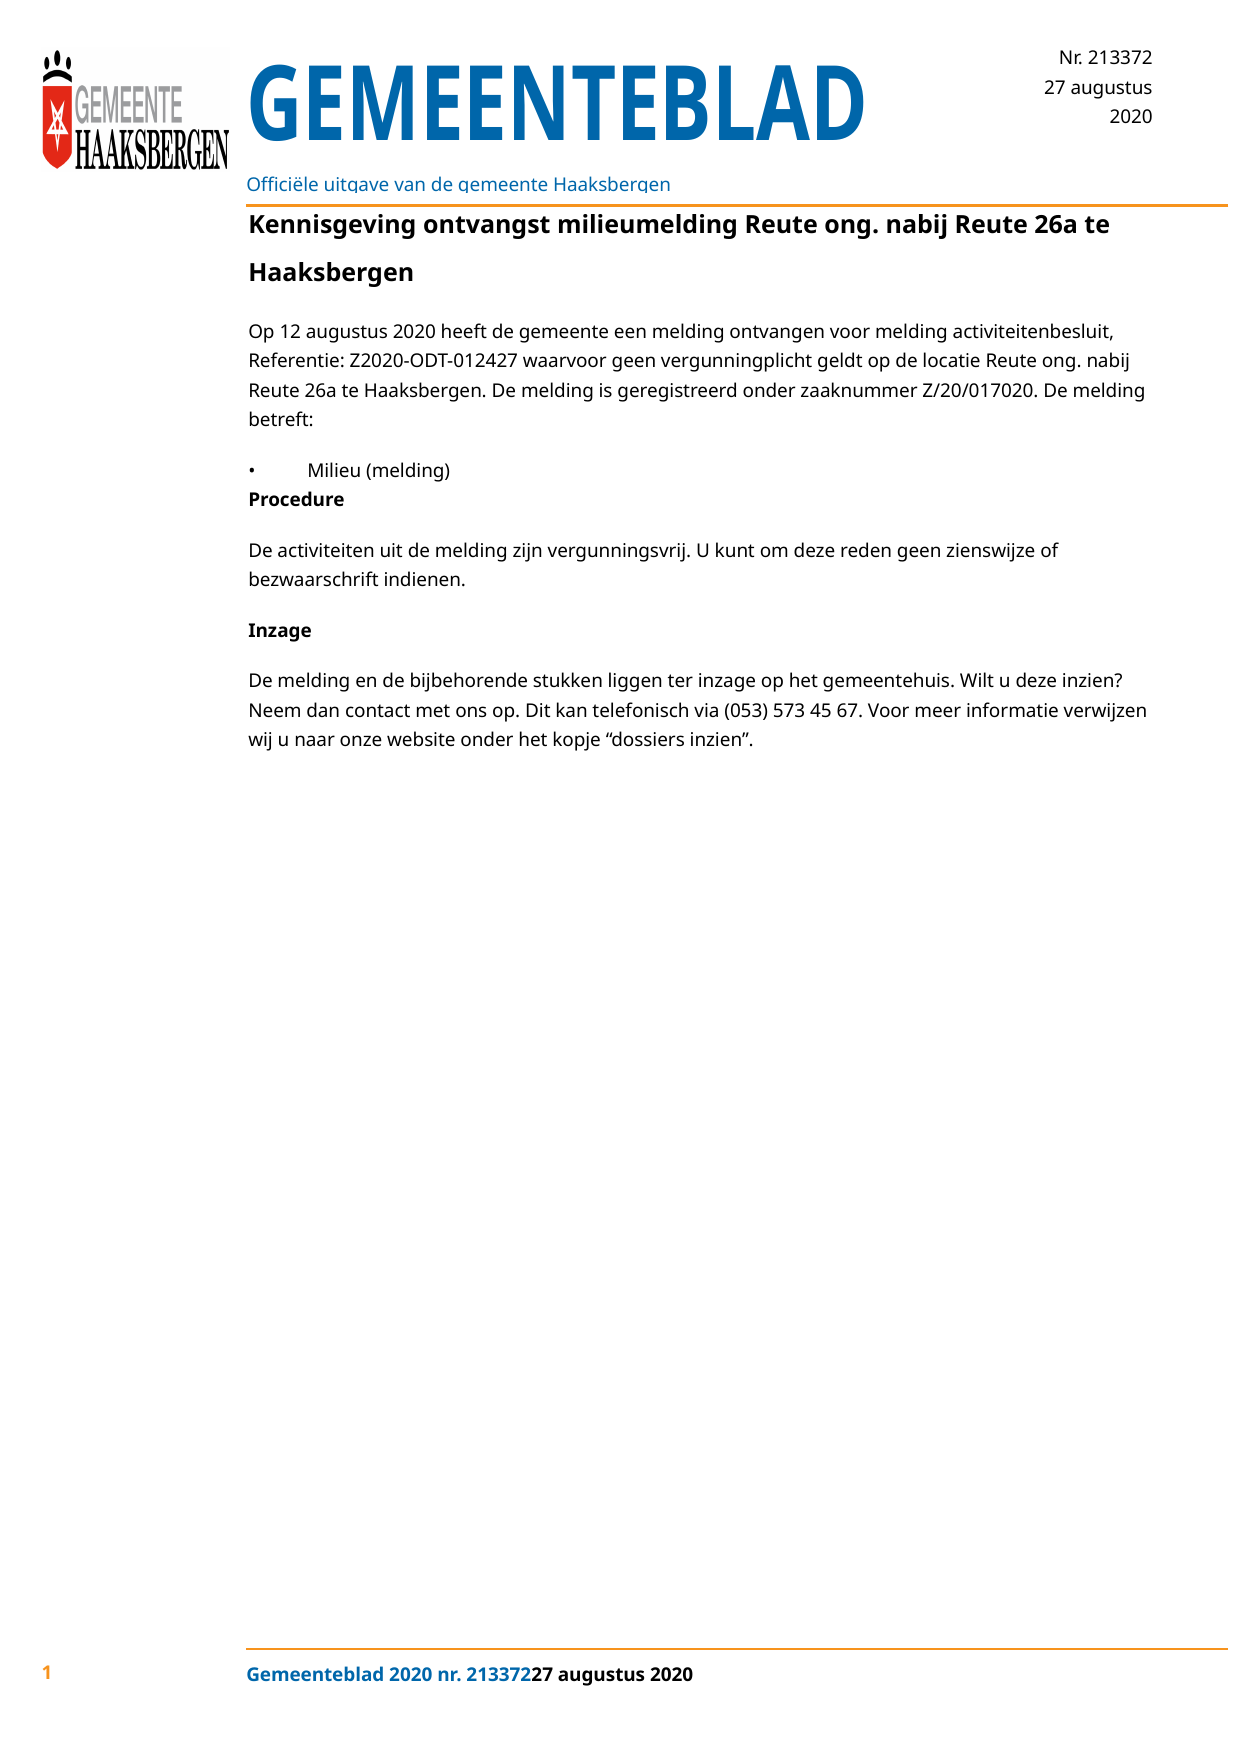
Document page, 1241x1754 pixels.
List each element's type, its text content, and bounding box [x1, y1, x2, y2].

picture [41, 47, 231, 172]
text Procedure [248, 487, 1152, 512]
text Inzage [248, 617, 1152, 643]
text De activiteiten uit de melding zijn vergunningsvrij. U kunt om deze reden geen zienswijze of bezwaarschrift indienen. [248, 537, 1152, 592]
text Kennisgeving ontvangst milieumelding Reute ong. nabij Reute 26a te Haaksbergen [248, 207, 1152, 288]
text De melding en de bijbehorende stukken liggen ter inzage op het gemeentehuis. Wilt u deze inzien? Neem dan contact met ons op. Dit kan telefonisch via (053) 573 45 67. Voor meer informatie verwijzen wij u naar onze website onder het kopje “dossiers inzien”. [248, 667, 1152, 752]
list Milieu (melding) [248, 457, 1152, 483]
text Op 12 augustus 2020 heeft de gemeente een melding ontvangen voor melding activiteitenbesluit, Referentie: Z2020-ODT-012427 waarvoor geen vergunningplicht geldt op de locatie Reute ong. nabij Reute 26a te Haaksbergen. De melding is geregistreerd onder zaaknummer Z/20/017020. De melding betreft: [248, 318, 1152, 432]
